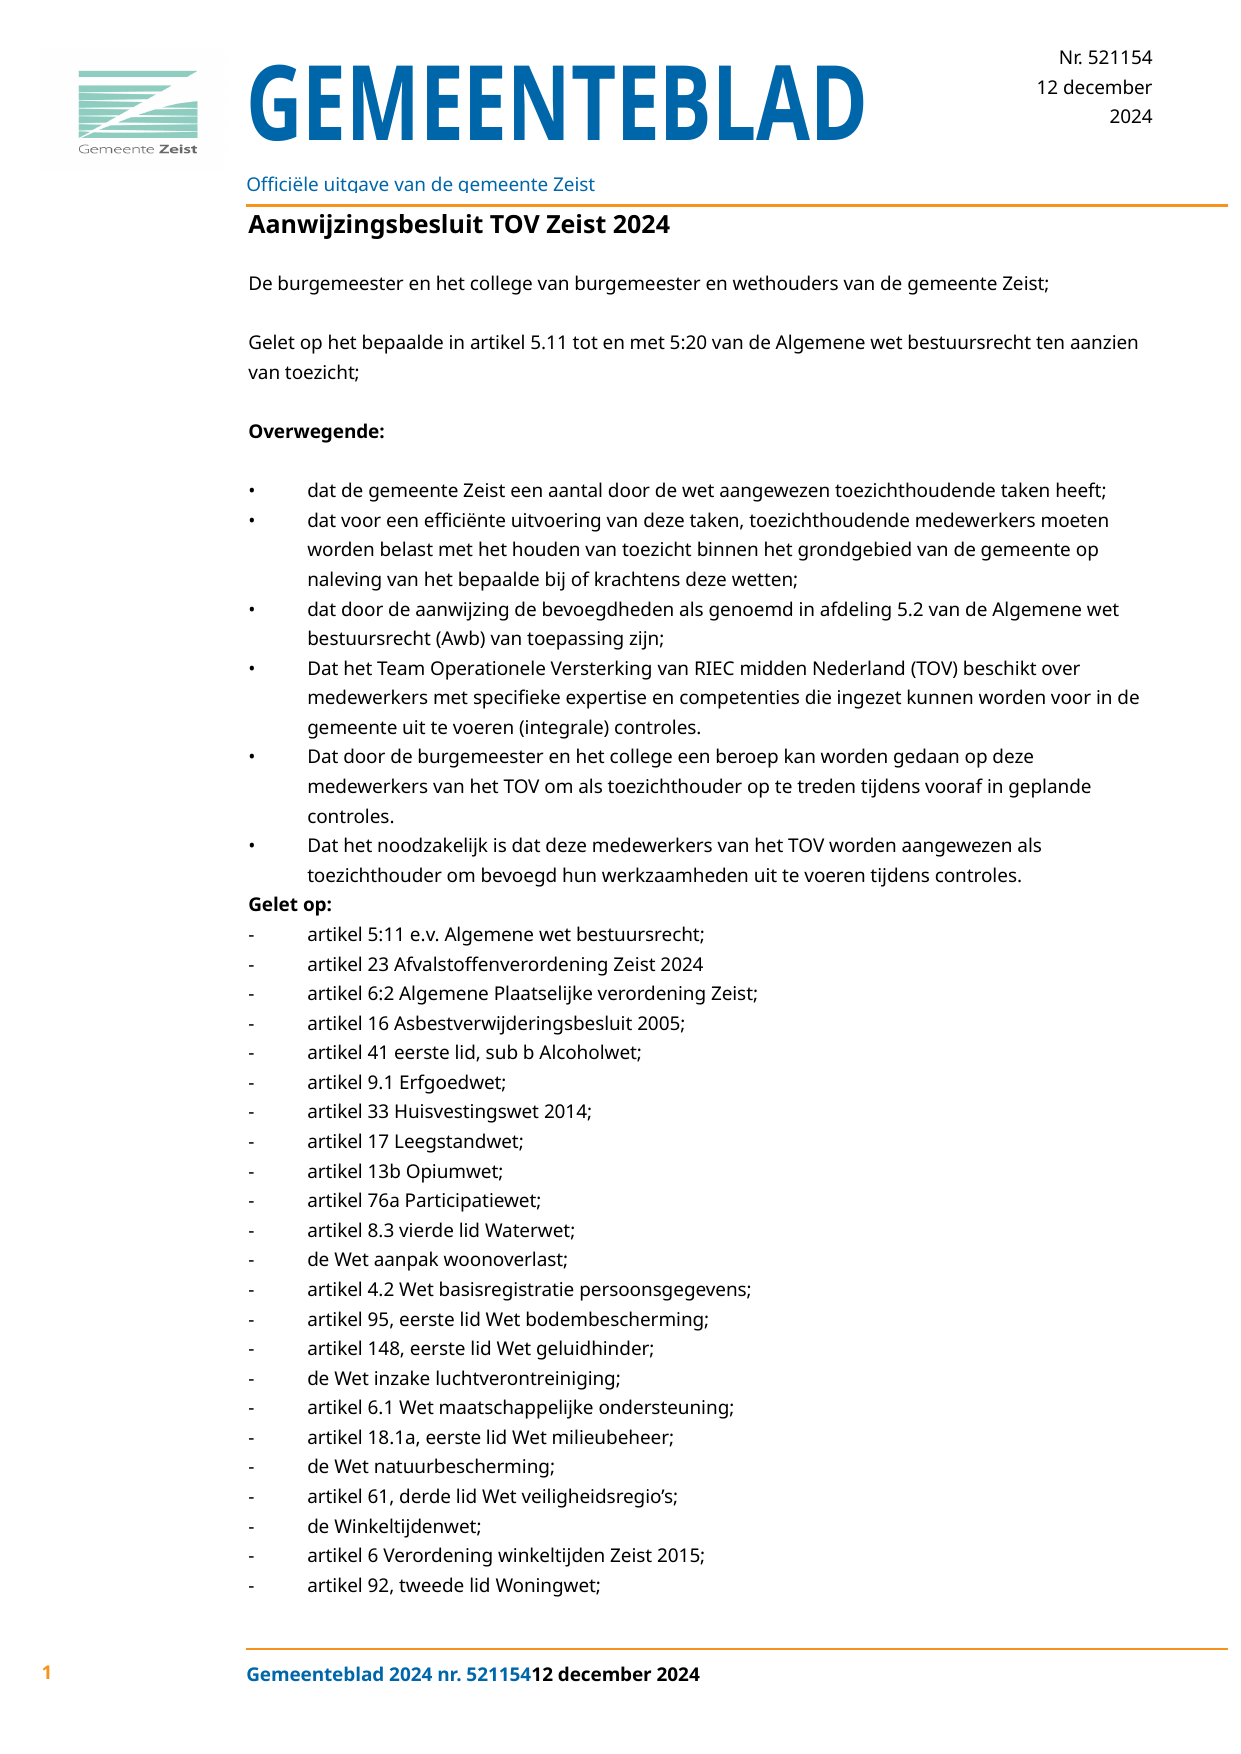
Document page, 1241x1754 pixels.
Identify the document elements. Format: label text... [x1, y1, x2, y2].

list de Wet aanpak woonoverlast; [248, 1247, 1152, 1272]
text De burgemeester en het college van burgemeester en wethouders van de gemeente Zeist; [248, 270, 1152, 296]
list artikel 4.2 Wet basisregistratie persoonsgegevens; [248, 1276, 1152, 1302]
text Gelet op: [248, 892, 1152, 917]
list Dat het noodzakelijk is dat deze medewerkers van het TOV worden aangewezen als toezichthouder om bevoegd hun werkzaamheden uit te voeren tijdens controles. [248, 832, 1152, 888]
list artikel 8.3 vierde lid Waterwet; [248, 1217, 1152, 1243]
list artikel 23 Afvalstoffenverordening Zeist 2024 [248, 951, 1152, 976]
list artikel 6.1 Wet maatschappelijke ondersteuning; [248, 1394, 1152, 1420]
list artikel 16 Asbestverwijderingsbesluit 2005; [248, 1010, 1152, 1036]
list de Winkeltijdenwet; [248, 1513, 1152, 1538]
list artikel 6:2 Algemene Plaatselijke verordening Zeist; [248, 980, 1152, 1006]
list artikel 92, tweede lid Woningwet; [248, 1572, 1152, 1598]
list artikel 9.1 Erfgoedwet; [248, 1069, 1152, 1095]
list Dat door de burgemeester en het college een beroep kan worden gedaan op deze medewerkers van het TOV om als toezichthouder op te treden tijdens vooraf in geplande controles. [248, 744, 1152, 828]
text Overwegende: [248, 418, 1152, 444]
list artikel 95, eerste lid Wet bodembescherming; [248, 1306, 1152, 1331]
text Aanwijzingsbesluit TOV Zeist 2024 [248, 207, 1152, 241]
list artikel 148, eerste lid Wet geluidhinder; [248, 1335, 1152, 1361]
picture [41, 47, 231, 172]
list artikel 6 Verordening winkeltijden Zeist 2015; [248, 1542, 1152, 1568]
text Gelet op het bepaalde in artikel 5.11 tot en met 5:20 van de Algemene wet bestuursrecht ten aanzien van toezicht; [248, 329, 1152, 385]
list dat de gemeente Zeist een aantal door de wet aangewezen toezichthoudende taken heeft; [248, 477, 1152, 503]
list artikel 18.1a, eerste lid Wet milieubeheer; [248, 1424, 1152, 1450]
list artikel 5:11 e.v. Algemene wet bestuursrecht; [248, 921, 1152, 947]
list dat door de aanwijzing de bevoegdheden als genoemd in afdeling 5.2 van de Algemene wet bestuursrecht (Awb) van toepassing zijn; [248, 596, 1152, 651]
list Dat het Team Operationele Versterking van RIEC midden Nederland (TOV) beschikt over medewerkers met specifieke expertise en competenties die ingezet kunnen worden voor in de gemeente uit te voeren (integrale) controles. [248, 655, 1152, 740]
list dat voor een efficiënte uitvoering van deze taken, toezichthoudende medewerkers moeten worden belast met het houden van toezicht binnen het grondgebied van de gemeente op naleving van het bepaalde bij of krachtens deze wetten; [248, 507, 1152, 592]
list artikel 61, derde lid Wet veiligheidsregio’s; [248, 1483, 1152, 1509]
list de Wet natuurbescherming; [248, 1454, 1152, 1479]
list de Wet inzake luchtverontreiniging; [248, 1365, 1152, 1391]
list artikel 41 eerste lid, sub b Alcoholwet; [248, 1039, 1152, 1065]
list artikel 76a Participatiewet; [248, 1187, 1152, 1213]
list artikel 33 Huisvestingswet 2014; [248, 1099, 1152, 1124]
list artikel 13b Opiumwet; [248, 1158, 1152, 1183]
list artikel 17 Leegstandwet; [248, 1128, 1152, 1154]
